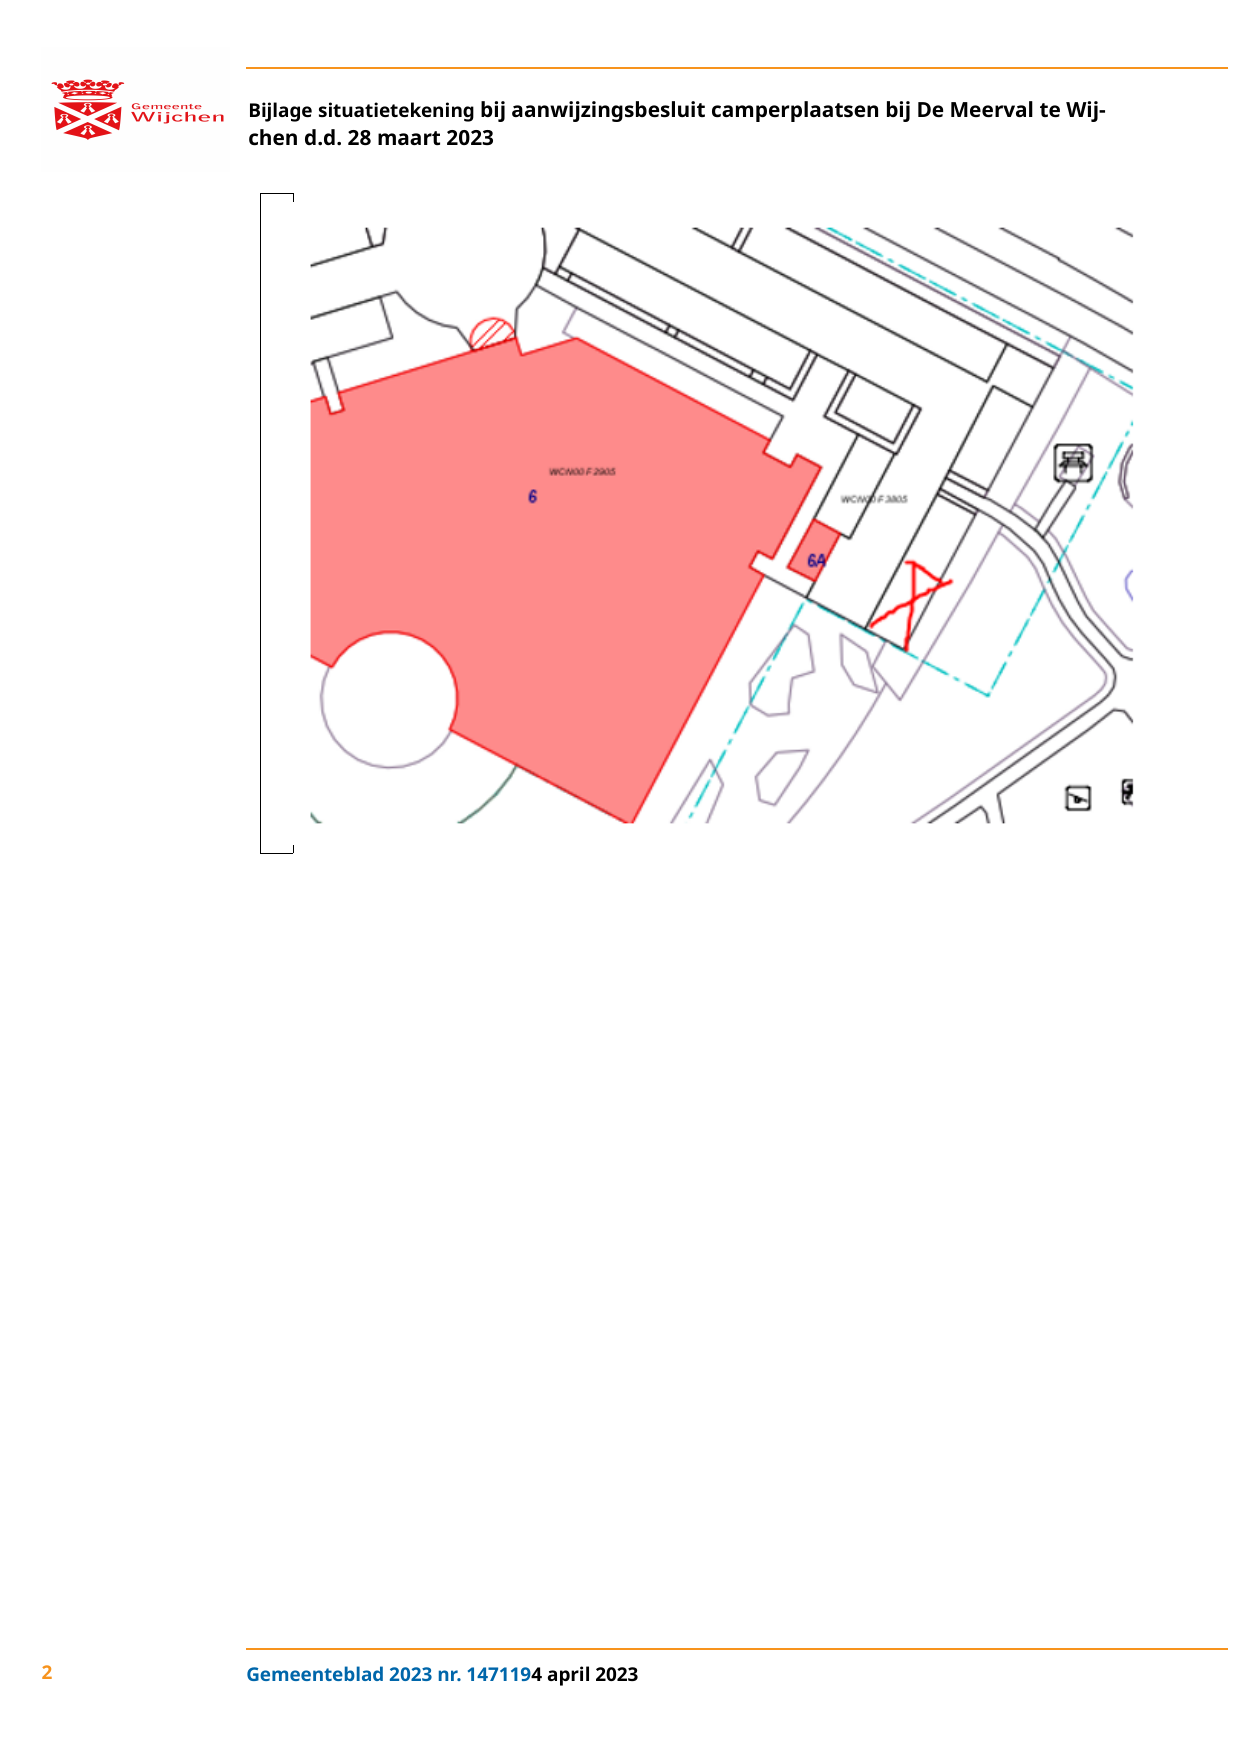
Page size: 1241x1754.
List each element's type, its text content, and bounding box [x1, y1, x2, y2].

picture [268, 202, 1173, 845]
text Bijlage situatietekening bij aanwijzingsbesluit camperplaatsen bij De Meerval te Wij-chen d.d. 28 maart 2023 [248, 95, 1152, 152]
picture [41, 47, 231, 172]
